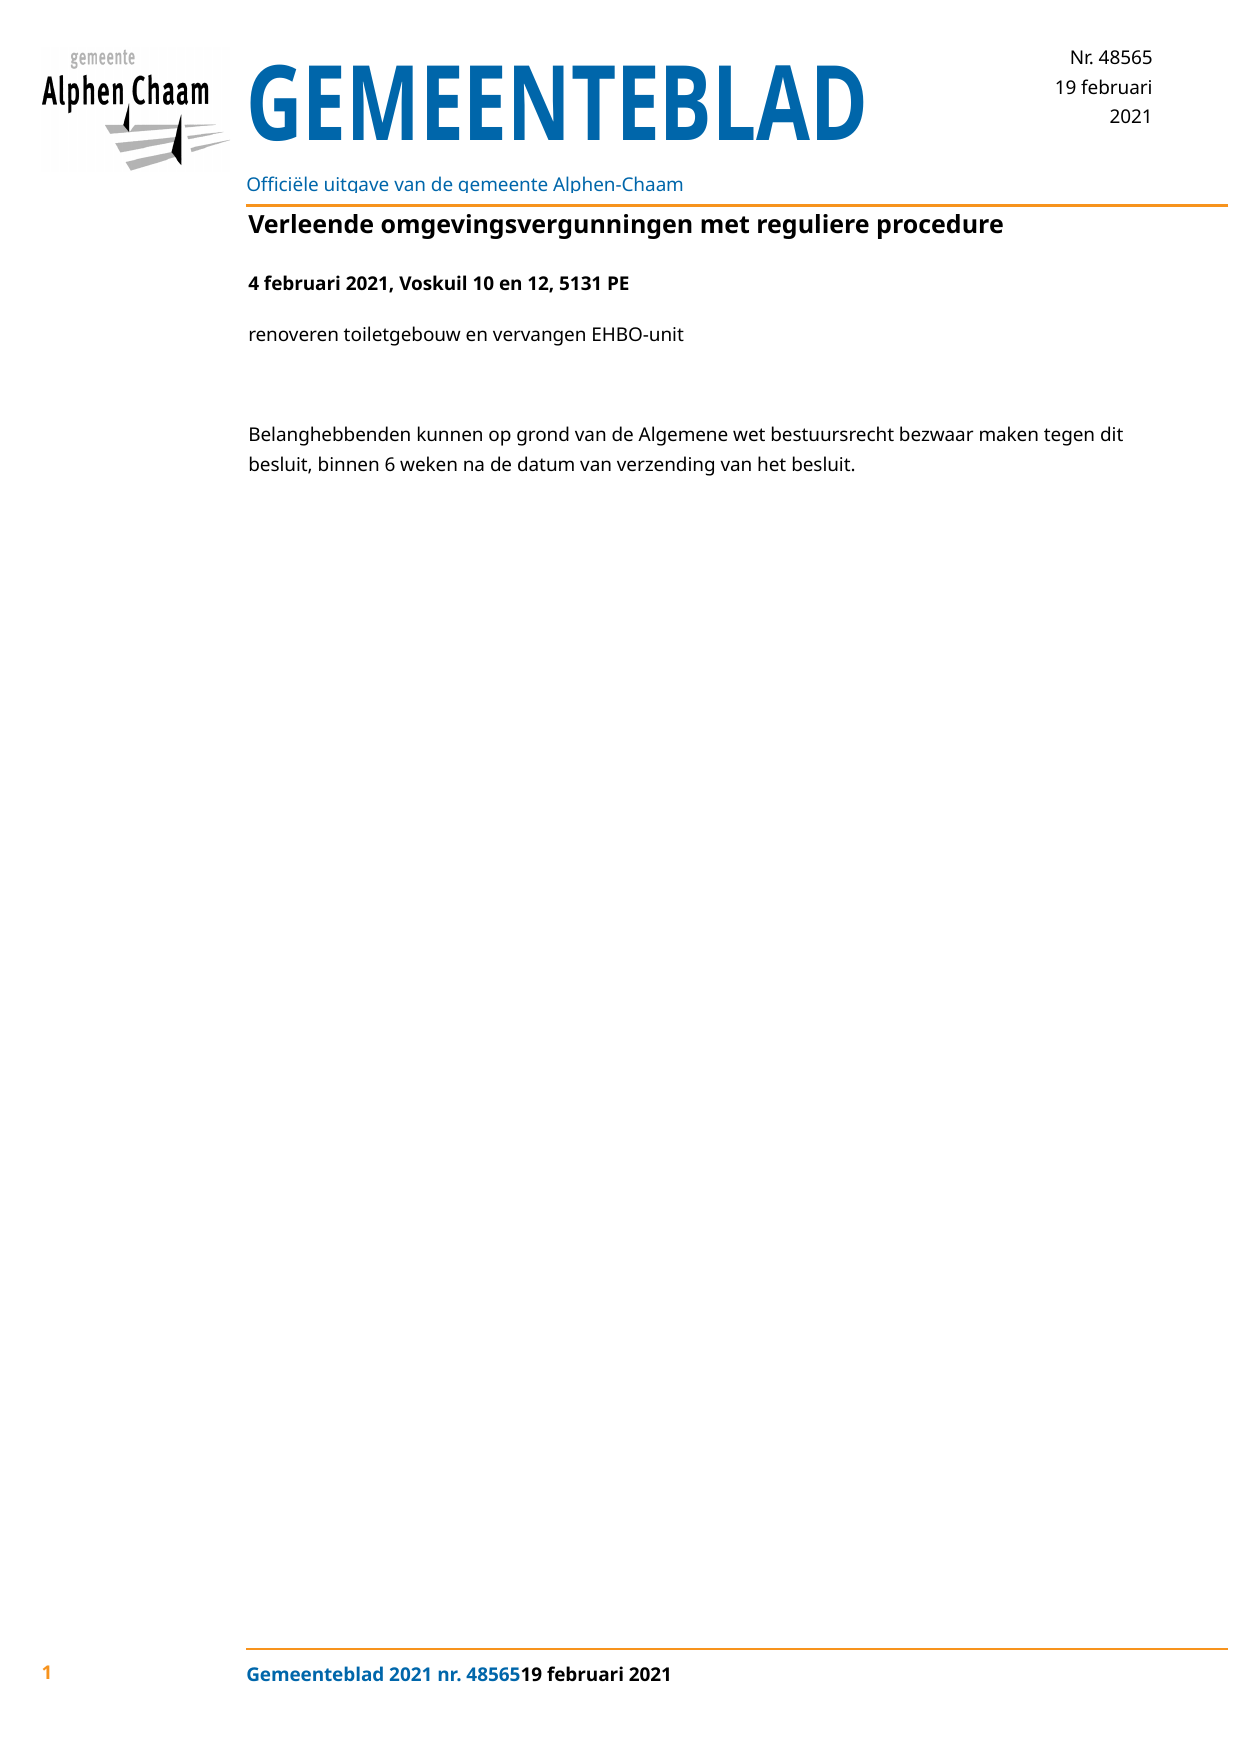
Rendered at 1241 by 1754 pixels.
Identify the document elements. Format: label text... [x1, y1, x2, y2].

text Belanghebbenden kunnen op grond van de Algemene wet bestuursrecht bezwaar maken tegen dit besluit, binnen 6 weken na de datum van verzending van het besluit. [248, 422, 1152, 477]
picture [41, 47, 231, 172]
text renoveren toiletgebouw en vervangen EHBO-unit [248, 321, 1152, 346]
text 4 februari 2021, Voskuil 10 en 12, 5131 PE [248, 270, 1152, 296]
text Verleende omgevingsvergunningen met reguliere procedure [248, 207, 1152, 241]
